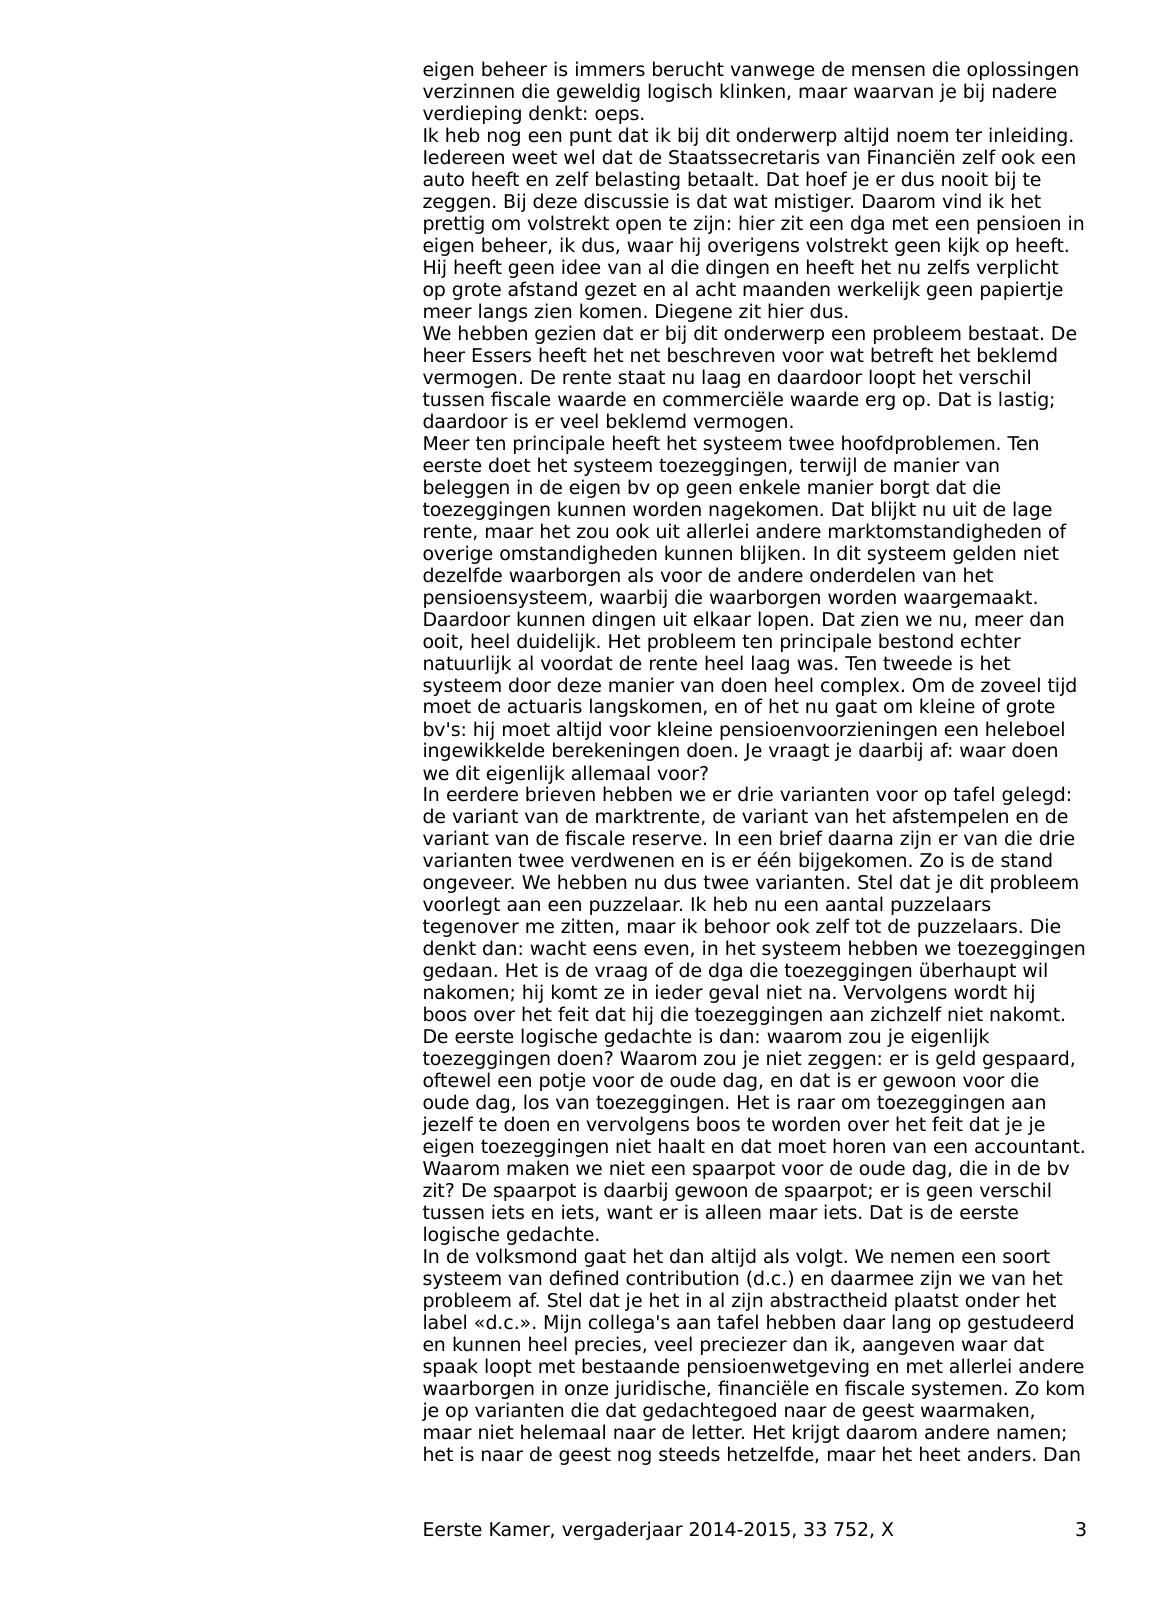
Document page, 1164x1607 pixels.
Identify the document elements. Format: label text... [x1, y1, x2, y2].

text In eerdere brieven hebben we er drie varianten voor op tafel gelegd: de variant van de marktrente, de variant van het afstempelen en de variant van de fiscale reserve. In een brief daarna zijn er van die drie varianten twee verdwenen en is er één bijgekomen. Zo is de stand ongeveer. We hebben nu dus twee varianten. Stel dat je dit probleem voorlegt aan een puzzelaar. Ik heb nu een aantal puzzelaars tegenover me zitten, maar ik behoor ook zelf tot de puzzelaars. Die denkt dan: wacht eens even, in het systeem hebben we toezeggingen gedaan. Het is de vraag of de dga die toezeggingen überhaupt wil nakomen; hij komt ze in ieder geval niet na. Vervolgens wordt hij boos over het feit dat hij die toezeggingen aan zichzelf niet nakomt. De eerste logische gedachte is dan: waarom zou je eigenlijk toezeggingen doen? Waarom zou je niet zeggen: er is geld gespaard, oftewel een potje voor de oude dag, en dat is er gewoon voor die oude dag, los van toezeggingen. Het is raar om toezeggingen aan jezelf te doen en vervolgens boos te worden over het feit dat je je eigen toezeggingen niet haalt en dat moet horen van een accountant. Waarom maken we niet een spaarpot voor de oude dag, die in de bv zit? De spaarpot is daarbij gewoon de spaarpot; er is geen verschil tussen iets en iets, want er is alleen maar iets. Dat is de eerste logische gedachte. [422, 784, 1087, 1246]
text We hebben gezien dat er bij dit onderwerp een probleem bestaat. De heer Essers heeft het net beschreven voor wat betreft het beklemd vermogen. De rente staat nu laag en daardoor loopt het verschil tussen fiscale waarde en commerciële waarde erg op. Dat is lastig; daardoor is er veel beklemd vermogen. [422, 323, 1087, 433]
text eigen beheer is immers berucht vanwege de mensen die oplossingen verzinnen die geweldig logisch klinken, maar waarvan je bij nadere verdieping denkt: oeps. [422, 59, 1087, 125]
text Ik heb nog een punt dat ik bij dit onderwerp altijd noem ter inleiding. Iedereen weet wel dat de Staatssecretaris van Financiën zelf ook een auto heeft en zelf belasting betaalt. Dat hoef je er dus nooit bij te zeggen. Bij deze discussie is dat wat mistiger. Daarom vind ik het prettig om volstrekt open te zijn: hier zit een dga met een pensioen in eigen beheer, ik dus, waar hij overigens volstrekt geen kijk op heeft. Hij heeft geen idee van al die dingen en heeft het nu zelfs verplicht op grote afstand gezet en al acht maanden werkelijk geen papiertje meer langs zien komen. Diegene zit hier dus. [422, 125, 1087, 323]
text In de volksmond gaat het dan altijd als volgt. We nemen een soort systeem van defined contribution (d.c.) en daarmee zijn we van het probleem af. Stel dat je het in al zijn abstractheid plaatst onder het label «d.c.». Mijn collega's aan tafel hebben daar lang op gestudeerd en kunnen heel precies, veel preciezer dan ik, aangeven waar dat spaak loopt met bestaande pensioenwetgeving en met allerlei andere waarborgen in onze juridische, financiële en fiscale systemen. Zo kom je op varianten die dat gedachtegoed naar de geest waarmaken, maar niet helemaal naar de letter. Het krijgt daarom andere namen; het is naar de geest nog steeds hetzelfde, maar het heet anders. Dan [422, 1246, 1087, 1466]
text Meer ten principale heeft het systeem twee hoofdproblemen. Ten eerste doet het systeem toezeggingen, terwijl de manier van beleggen in de eigen bv op geen enkele manier borgt dat die toezeggingen kunnen worden nagekomen. Dat blijkt nu uit de lage rente, maar het zou ook uit allerlei andere marktomstandigheden of overige omstandigheden kunnen blijken. In dit systeem gelden niet dezelfde waarborgen als voor de andere onderdelen van het pensioensysteem, waarbij die waarborgen worden waargemaakt. Daardoor kunnen dingen uit elkaar lopen. Dat zien we nu, meer dan ooit, heel duidelijk. Het probleem ten principale bestond echter natuurlijk al voordat de rente heel laag was. Ten tweede is het systeem door deze manier van doen heel complex. Om de zoveel tijd moet de actuaris langskomen, en of het nu gaat om kleine of grote bv's: hij moet altijd voor kleine pensioenvoorzieningen een heleboel ingewikkelde berekeningen doen. Je vraagt je daarbij af: waar doen we dit eigenlijk allemaal voor? [422, 433, 1087, 784]
